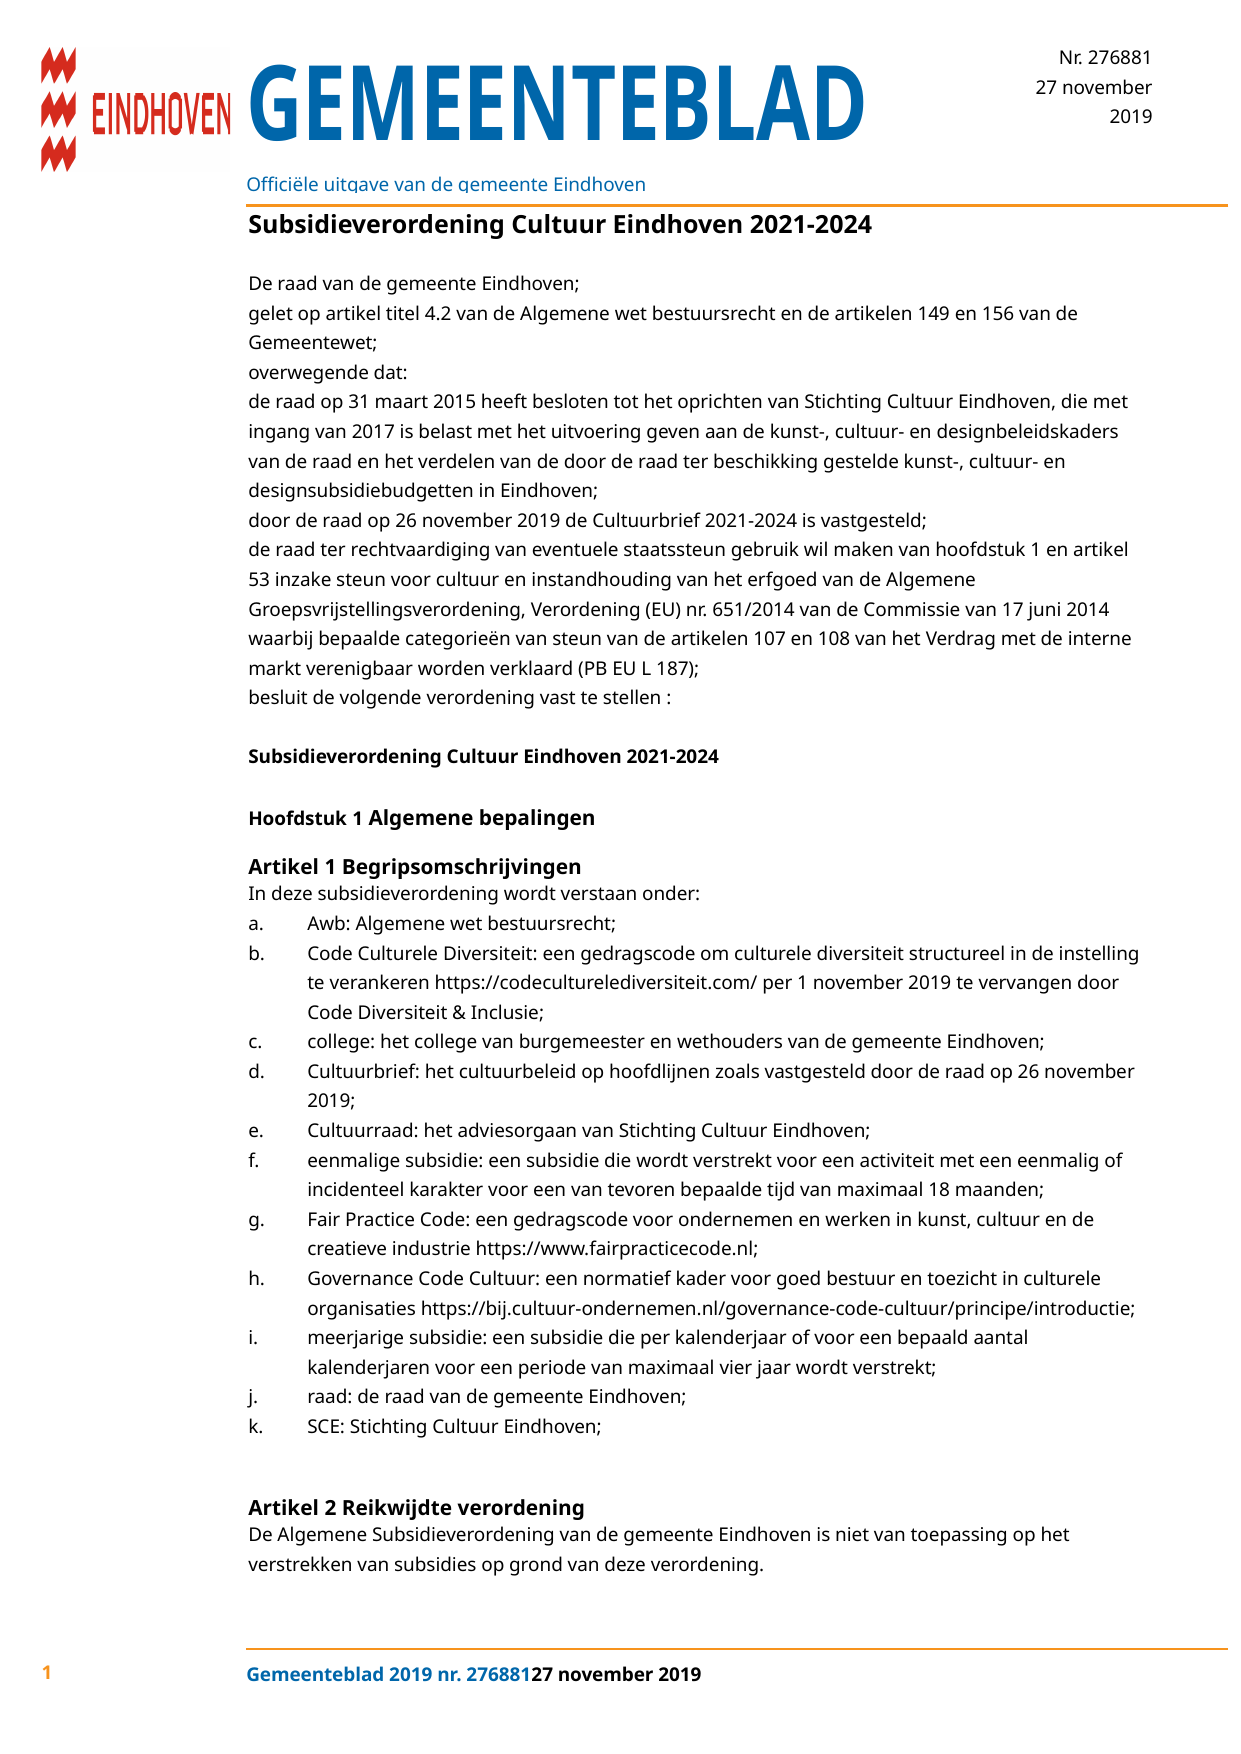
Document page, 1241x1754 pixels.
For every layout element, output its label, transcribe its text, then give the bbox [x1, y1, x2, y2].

list Awb: Algemene wet bestuursrecht; [248, 910, 1152, 936]
text Artikel 2 Reikwijdte verordening [248, 1493, 1152, 1521]
list meerjarige subsidie: een subsidie die per kalenderjaar of voor een bepaald aantal kalenderjaren voor een periode van maximaal vier jaar wordt verstrekt; [248, 1324, 1152, 1379]
text De raad van de gemeente Eindhoven; [248, 270, 1152, 296]
list SCE: Stichting Cultuur Eindhoven; [248, 1413, 1152, 1439]
list college: het college van burgemeester en wethouders van de gemeente Eindhoven; [248, 1028, 1152, 1054]
list Code Culturele Diversiteit: een gedragscode om culturele diversiteit structureel in de instelling te verankeren https://codeculturelediversiteit.com/ per 1 november 2019 te vervangen door Code Diversiteit & Inclusie; [248, 940, 1152, 1024]
list raad: de raad van de gemeente Eindhoven; [248, 1383, 1152, 1409]
text In deze subsidieverordening wordt verstaan onder: [248, 881, 1152, 906]
text de raad op 31 maart 2015 heeft besloten tot het oprichten van Stichting Cultuur Eindhoven, die met ingang van 2017 is belast met het uitvoering geven aan de kunst-, cultuur- en designbeleidskaders van de raad en het verdelen van de door de raad ter beschikking gestelde kunst-, cultuur- en designsubsidiebudgetten in Eindhoven; [248, 389, 1152, 503]
text Subsidieverordening Cultuur Eindhoven 2021-2024 [248, 744, 1152, 769]
text door de raad op 26 november 2019 de Cultuurbrief 2021-2024 is vastgesteld; [248, 507, 1152, 533]
text besluit de volgende verordening vast te stellen : [248, 684, 1152, 710]
list eenmalige subsidie: een subsidie die wordt verstrekt voor een activiteit met een eenmalig of incidenteel karakter voor een van tevoren bepaalde tijd van maximaal 18 maanden; [248, 1147, 1152, 1202]
text Artikel 1 Begripsomschrijvingen [248, 852, 1152, 881]
text de raad ter rechtvaardiging van eventuele staatssteun gebruik wil maken van hoofdstuk 1 en artikel 53 inzake steun voor cultuur en instandhouding van het erfgoed van de Algemene Groepsvrijstellingsverordening, Verordening (EU) nr. 651/2014 van de Commissie van 17 juni 2014 waarbij bepaalde categorieën van steun van de artikelen 107 en 108 van het Verdrag met de interne markt verenigbaar worden verklaard (PB EU L 187); [248, 537, 1152, 681]
list Fair Practice Code: een gedragscode voor ondernemen en werken in kunst, cultuur en de creatieve industrie https://www.fairpracticecode.nl; [248, 1206, 1152, 1261]
text overwegende dat: [248, 359, 1152, 385]
picture [41, 47, 231, 172]
list Cultuurraad: het adviesorgaan van Stichting Cultuur Eindhoven; [248, 1117, 1152, 1143]
text Subsidieverordening Cultuur Eindhoven 2021-2024 [248, 207, 1152, 241]
text gelet op artikel titel 4.2 van de Algemene wet bestuursrecht en de artikelen 149 en 156 van de Gemeentewet; [248, 300, 1152, 355]
text Hoofdstuk 1 Algemene bepalingen [248, 803, 1152, 831]
text De Algemene Subsidieverordening van de gemeente Eindhoven is niet van toepassing op het verstrekken van subsidies op grond van deze verordening. [248, 1521, 1152, 1577]
list Cultuurbrief: het cultuurbeleid op hoofdlijnen zoals vastgesteld door de raad op 26 november 2019; [248, 1058, 1152, 1113]
list Governance Code Cultuur: een normatief kader voor goed bestuur en toezicht in culturele organisaties https://bij.cultuur-ondernemen.nl/governance-code-cultuur/principe/introductie; [248, 1265, 1152, 1320]
